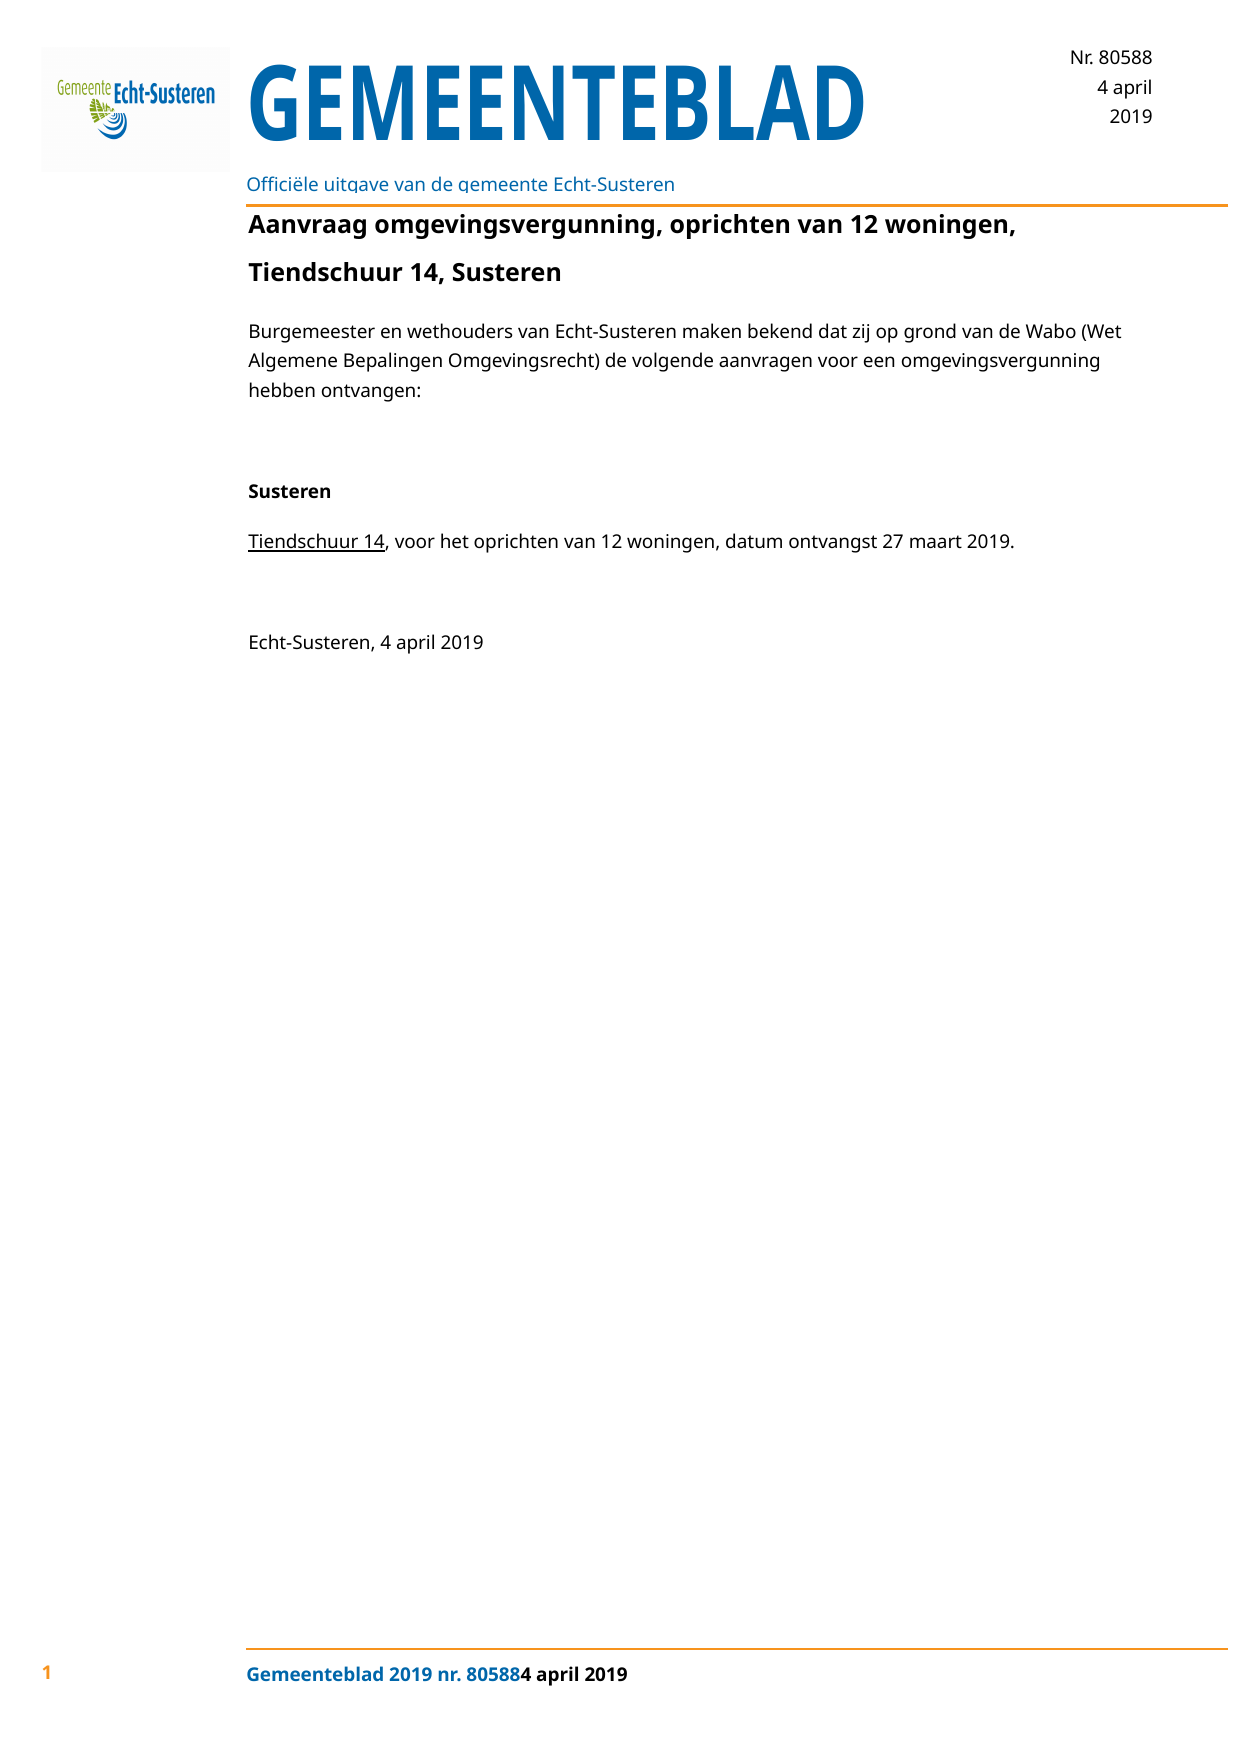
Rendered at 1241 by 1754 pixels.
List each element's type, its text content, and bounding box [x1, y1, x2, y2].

text Susteren [248, 478, 1152, 504]
text Burgemeester en wethouders van Echt-Susteren maken bekend dat zij op grond van de Wabo (Wet Algemene Bepalingen Omgevingsrecht) de volgende aanvragen voor een omgevingsvergunning hebben ontvangen: [248, 318, 1152, 403]
text Echt-Susteren, 4 april 2019 [248, 629, 1152, 655]
text Tiendschuur 14, voor het oprichten van 12 woningen, datum ontvangst 27 maart 2019. [248, 528, 1152, 554]
text Aanvraag omgevingsvergunning, oprichten van 12 woningen, Tiendschuur 14, Susteren [248, 207, 1152, 288]
picture [41, 47, 231, 172]
